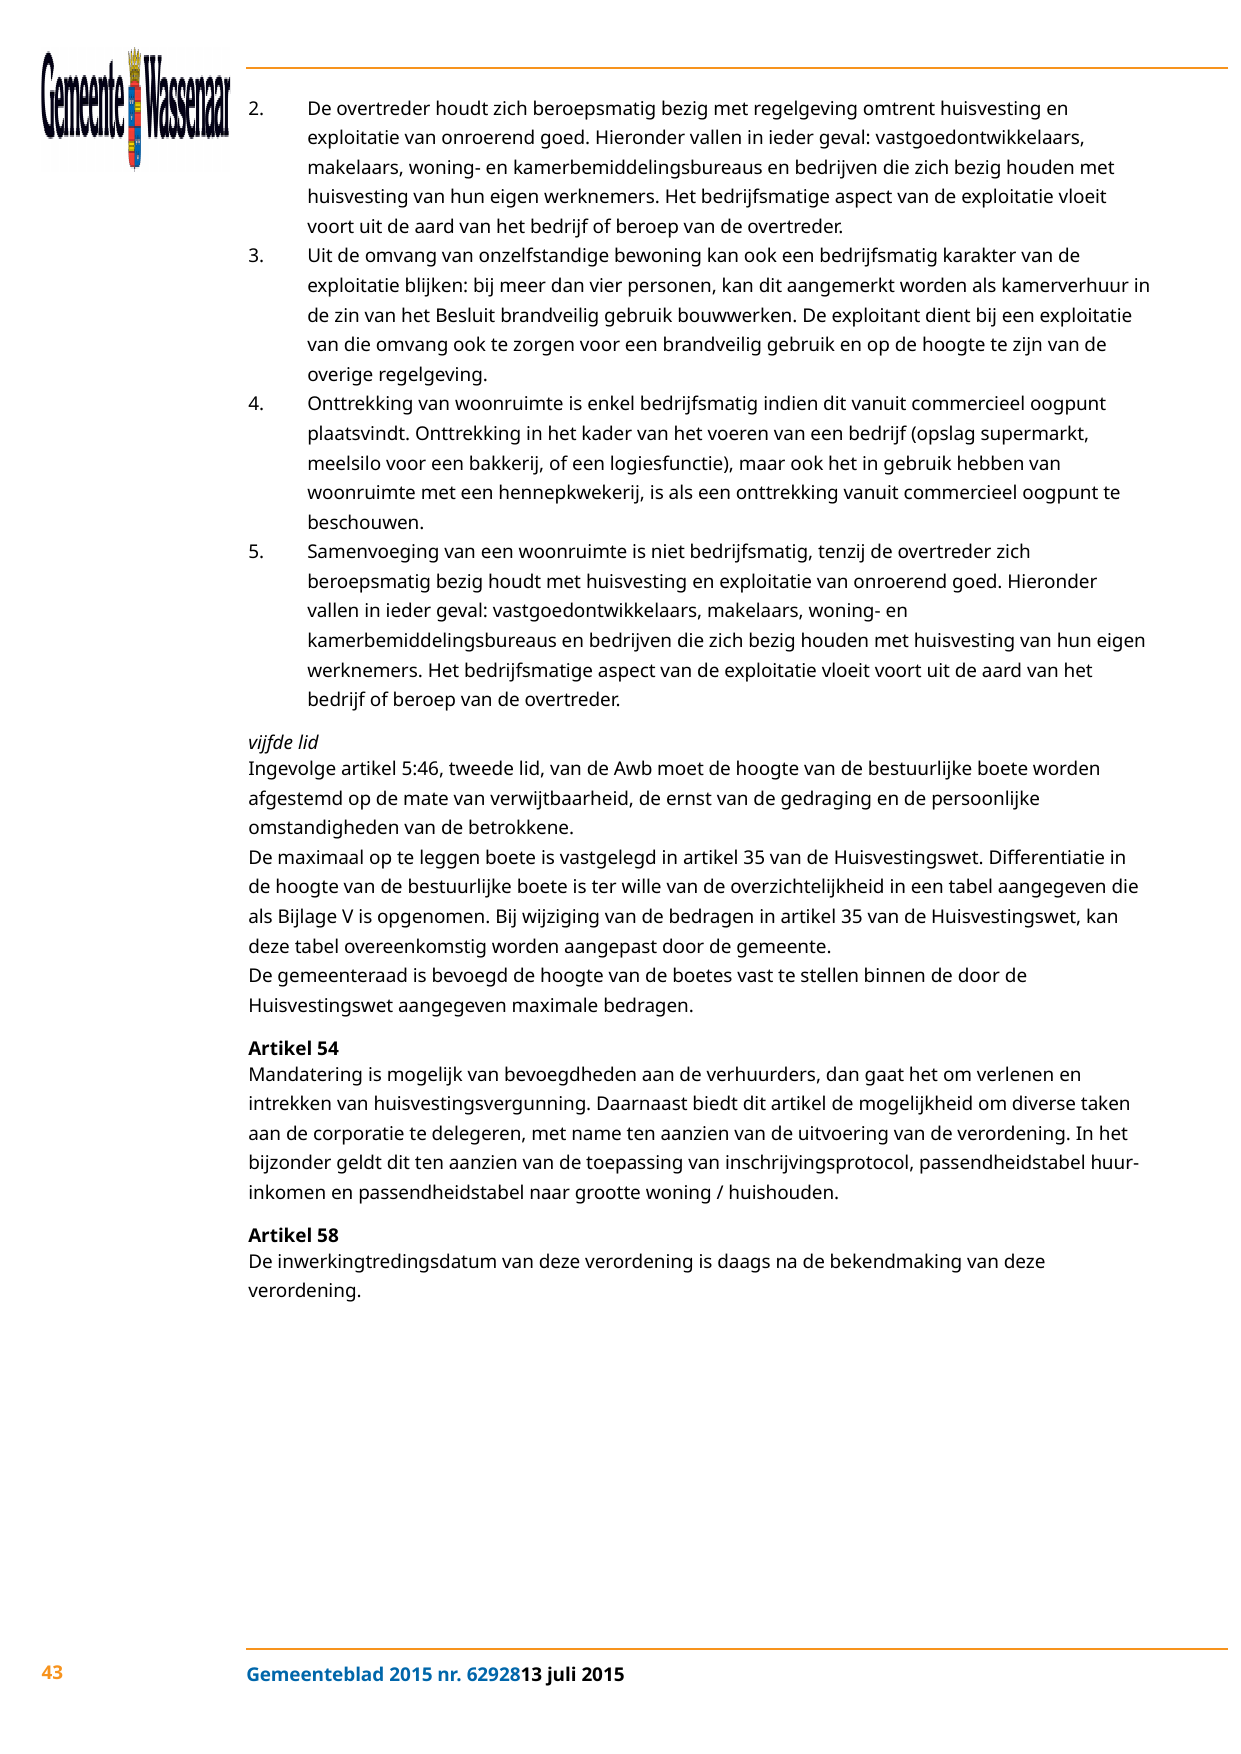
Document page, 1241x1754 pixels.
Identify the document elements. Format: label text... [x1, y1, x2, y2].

list Uit de omvang van onzelfstandige bewoning kan ook een bedrijfsmatig karakter van de exploitatie blijken: bij meer dan vier personen, kan dit aangemerkt worden als kamerverhuur in de zin van het Besluit brandveilig gebruik bouwwerken. De exploitant dient bij een exploitatie van die omvang ook te zorgen voor een brandveilig gebruik en op de hoogte te zijn van de overige regelgeving. [248, 243, 1152, 387]
list Samenvoeging van een woonruimte is niet bedrijfsmatig, tenzij de overtreder zich beroepsmatig bezig houdt met huisvesting en exploitatie van onroerend goed. Hieronder vallen in ieder geval: vastgoedontwikkelaars, makelaars, woning- en kamerbemiddelingsbureaus en bedrijven die zich bezig houden met huisvesting van hun eigen werknemers. Het bedrijfsmatige aspect van de exploitatie vloeit voort uit de aard van het bedrijf of beroep van de overtreder. [248, 538, 1152, 712]
text Mandatering is mogelijk van bevoegdheden aan de verhuurders, dan gaat het om verlenen en intrekken van huisvestingsvergunning. Daarnaast biedt dit artikel de mogelijkheid om diverse taken aan de corporatie te delegeren, met name ten aanzien van de uitvoering van de verordening. In het bijzonder geldt dit ten aanzien van de toepassing van inschrijvingsprotocol, passendheidstabel huur-inkomen en passendheidstabel naar grootte woning / huishouden. [248, 1061, 1152, 1205]
list Onttrekking van woonruimte is enkel bedrijfsmatig indien dit vanuit commercieel oogpunt plaatsvindt. Onttrekking in het kader van het voeren van een bedrijf (opslag supermarkt, meelsilo voor een bakkerij, of een logiesfunctie), maar ook het in gebruik hebben van woonruimte met een hennepkwekerij, is als een onttrekking vanuit commercieel oogpunt te beschouwen. [248, 391, 1152, 535]
text De maximaal op te leggen boete is vastgelegd in artikel 35 van de Huisvestingswet. Differentiatie in de hoogte van de bestuurlijke boete is ter wille van de overzichtelijkheid in een tabel aangegeven die als Bijlage V is opgenomen. Bij wijziging van de bedragen in artikel 35 van de Huisvestingswet, kan deze tabel overeenkomstig worden aangepast door de gemeente. [248, 844, 1152, 958]
text vijfde lid [248, 729, 1152, 755]
picture [41, 47, 231, 172]
text De gemeenteraad is bevoegd de hoogte van de boetes vast te stellen binnen de door de Huisvestingswet aangegeven maximale bedragen. [248, 962, 1152, 1018]
text Artikel 54 [248, 1035, 1152, 1061]
text Ingevolge artikel 5:46, tweede lid, van de Awb moet de hoogte van de bestuurlijke boete worden afgestemd op de mate van verwijtbaarheid, de ernst van de gedraging en de persoonlijke omstandigheden van de betrokkene. [248, 755, 1152, 840]
text Artikel 58 [248, 1222, 1152, 1248]
text De inwerkingtredingsdatum van deze verordening is daags na de bekendmaking van deze verordening. [248, 1248, 1152, 1303]
list De overtreder houdt zich beroepsmatig bezig met regelgeving omtrent huisvesting en exploitatie van onroerend goed. Hieronder vallen in ieder geval: vastgoedontwikkelaars, makelaars, woning- en kamerbemiddelingsbureaus en bedrijven die zich bezig houden met huisvesting van hun eigen werknemers. Het bedrijfsmatige aspect van de exploitatie vloeit voort uit de aard van het bedrijf of beroep van de overtreder. [248, 95, 1152, 239]
